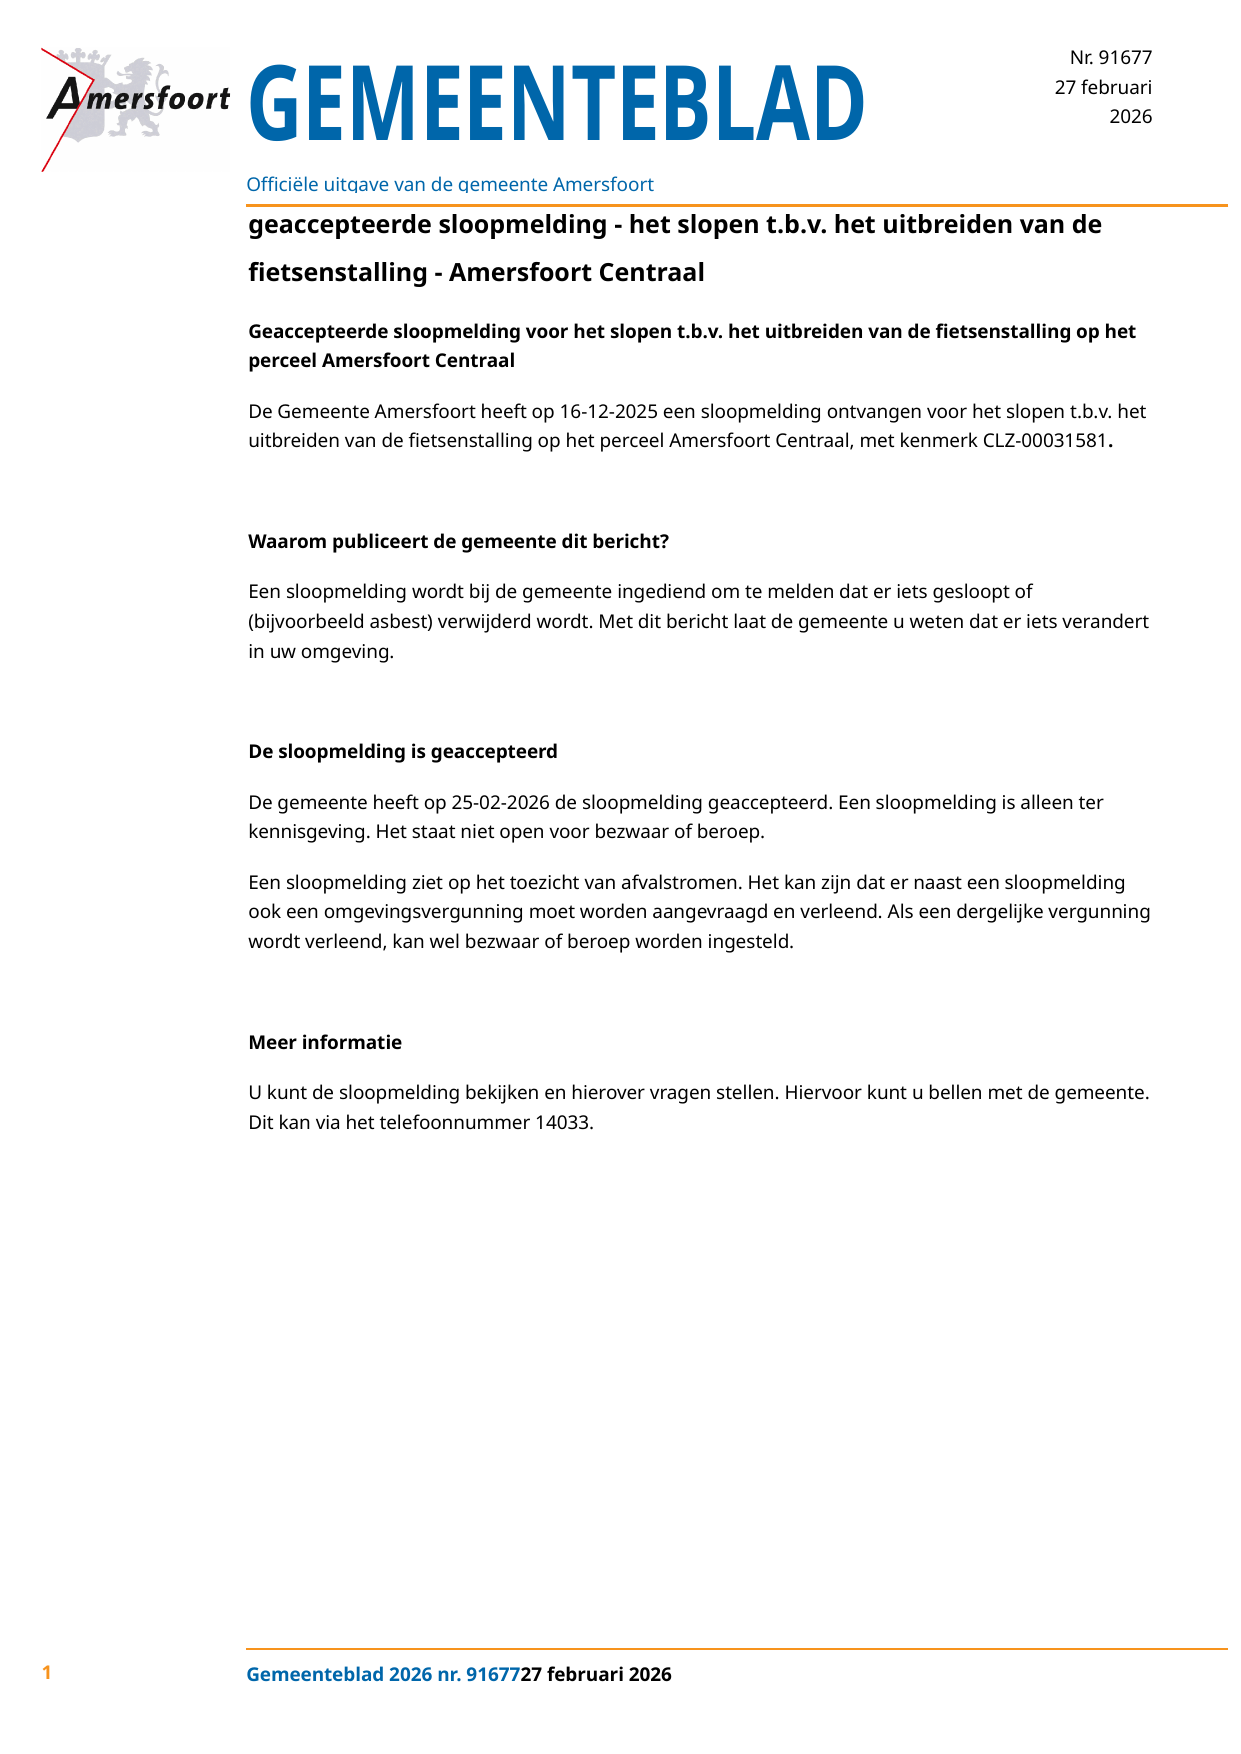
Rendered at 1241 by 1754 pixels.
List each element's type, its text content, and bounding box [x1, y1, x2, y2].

text geaccepteerde sloopmelding - het slopen t.b.v. het uitbreiden van de fietsenstalling - Amersfoort Centraal [248, 207, 1152, 288]
text Geaccepteerde sloopmelding voor het slopen t.b.v. het uitbreiden van de fietsenstalling op het perceel Amersfoort Centraal [248, 318, 1152, 373]
text De gemeente heeft op 25-02-2026 de sloopmelding geaccepteerd. Een sloopmelding is alleen ter kennisgeving. Het staat niet open voor bezwaar of beroep. [248, 789, 1152, 844]
picture [41, 47, 231, 172]
text De sloopmelding is geaccepteerd [248, 739, 1152, 764]
text Meer informatie [248, 1029, 1152, 1055]
text Een sloopmelding ziet op het toezicht van afvalstromen. Het kan zijn dat er naast een sloopmelding ook een omgevingsvergunning moet worden aangevraagd en verleend. Als een dergelijke vergunning wordt verleend, kan wel bezwaar of beroep worden ingesteld. [248, 869, 1152, 954]
text Een sloopmelding wordt bij de gemeente ingediend om te melden dat er iets gesloopt of (bijvoorbeeld asbest) verwijderd wordt. Met dit bericht laat de gemeente u weten dat er iets verandert in uw omgeving. [248, 579, 1152, 664]
text U kunt de sloopmelding bekijken en hierover vragen stellen. Hiervoor kunt u bellen met de gemeente. Dit kan via het telefoonnummer 14033. [248, 1079, 1152, 1135]
text Waarom publiceert de gemeente dit bericht? [248, 528, 1152, 554]
text De Gemeente Amersfoort heeft op 16-12-2025 een sloopmelding ontvangen voor het slopen t.b.v. het uitbreiden van de fietsenstalling op het perceel Amersfoort Centraal, met kenmerk CLZ-00031581. [248, 398, 1152, 453]
